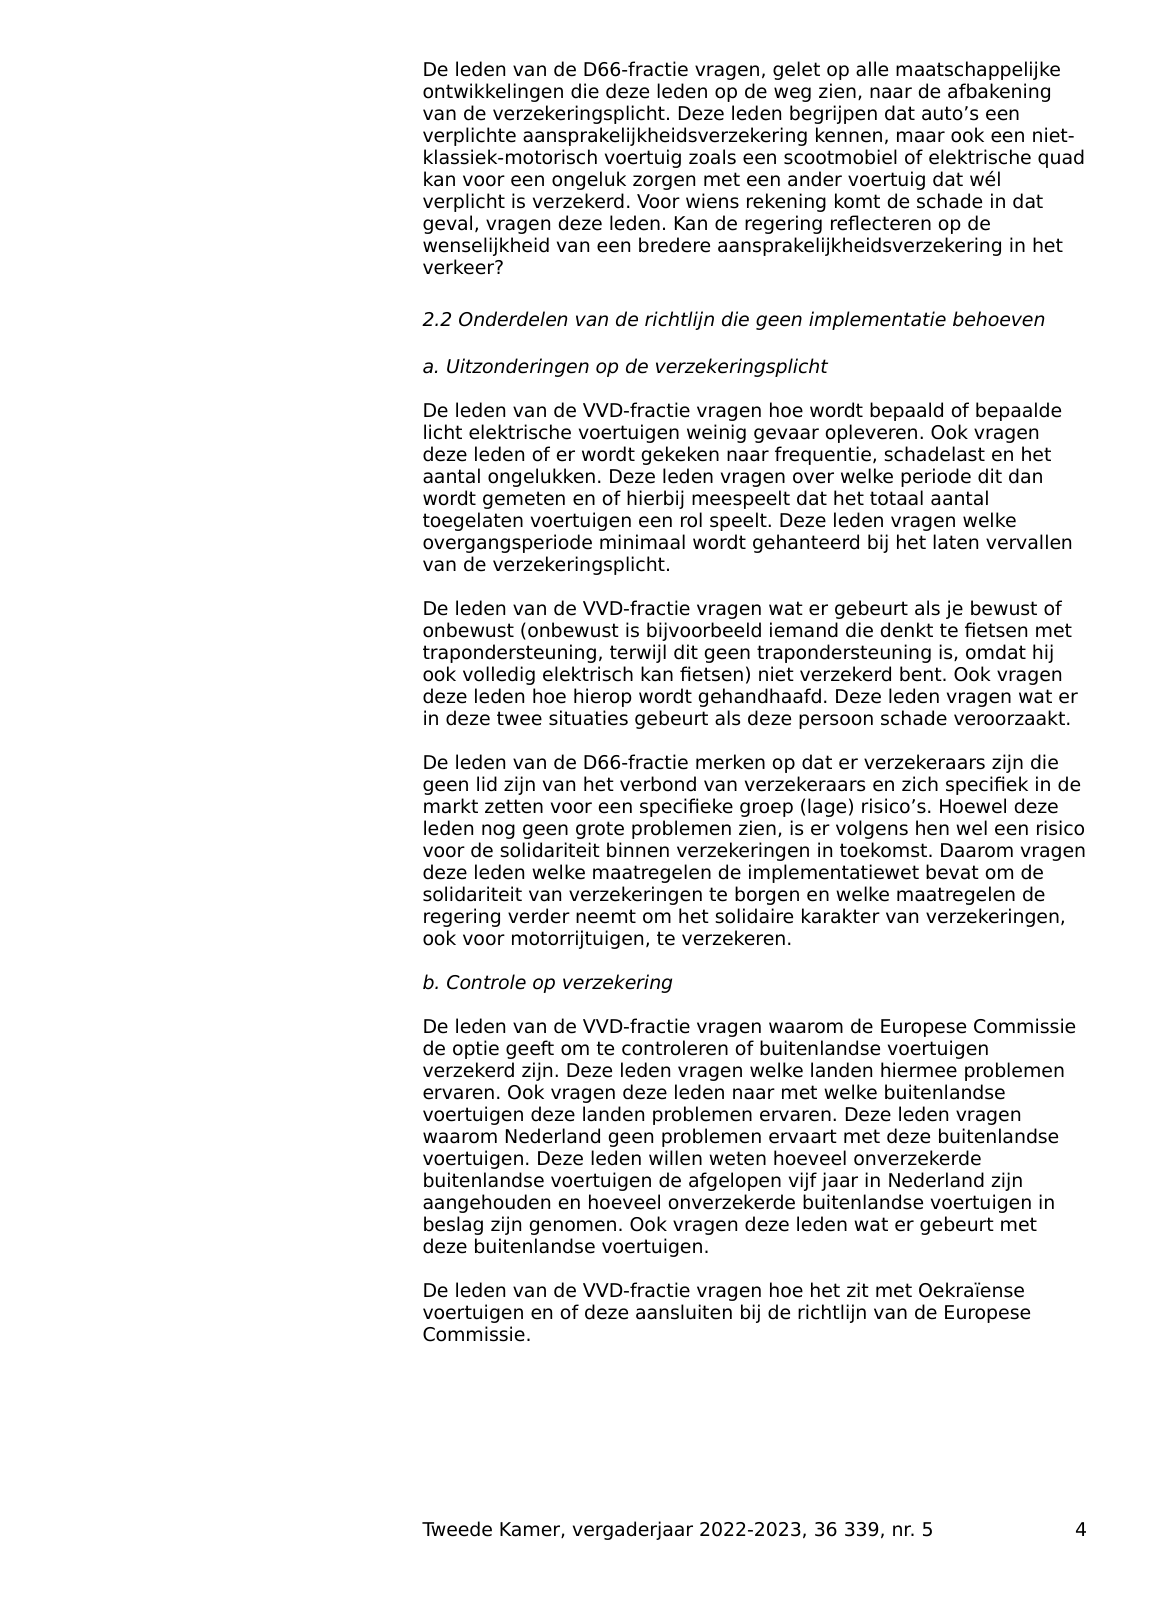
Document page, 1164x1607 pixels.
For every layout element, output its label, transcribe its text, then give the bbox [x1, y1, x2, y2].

text De leden van de VVD-fractie vragen hoe het zit met Oekraïense voertuigen en of deze aansluiten bij de richtlijn van de Europese Commissie. [422, 1280, 1087, 1346]
subtitle a. Uitzonderingen op de verzekeringsplicht [422, 356, 1087, 378]
text De leden van de D66-fractie merken op dat er verzekeraars zijn die geen lid zijn van het verbond van verzekeraars en zich specifiek in de markt zetten voor een specifieke groep (lage) risico’s. Hoewel deze leden nog geen grote problemen zien, is er volgens hen wel een risico voor de solidariteit binnen verzekeringen in toekomst. Daarom vragen deze leden welke maatregelen de implementatiewet bevat om de solidariteit van verzekeringen te borgen en welke maatregelen de regering verder neemt om het solidaire karakter van verzekeringen, ook voor motorrijtuigen, te verzekeren. [422, 752, 1087, 950]
text De leden van de D66-fractie vragen, gelet op alle maatschappelijke ontwikkelingen die deze leden op de weg zien, naar de afbakening van de verzekeringsplicht. Deze leden begrijpen dat auto’s een verplichte aansprakelijkheidsverzekering kennen, maar ook een niet-klassiek-motorisch voertuig zoals een scootmobiel of elektrische quad kan voor een ongeluk zorgen met een ander voertuig dat wél verplicht is verzekerd. Voor wiens rekening komt de schade in dat geval, vragen deze leden. Kan de regering reflecteren op de wenselijkheid van een bredere aansprakelijkheidsverzekering in het verkeer? [422, 59, 1087, 279]
text De leden van de VVD-fractie vragen hoe wordt bepaald of bepaalde licht elektrische voertuigen weinig gevaar opleveren. Ook vragen deze leden of er wordt gekeken naar frequentie, schadelast en het aantal ongelukken. Deze leden vragen over welke periode dit dan wordt gemeten en of hierbij meespeelt dat het totaal aantal toegelaten voertuigen een rol speelt. Deze leden vragen welke overgangsperiode minimaal wordt gehanteerd bij het laten vervallen van de verzekeringsplicht. [422, 400, 1087, 576]
text De leden van de VVD-fractie vragen waarom de Europese Commissie de optie geeft om te controleren of buitenlandse voertuigen verzekerd zijn. Deze leden vragen welke landen hiermee problemen ervaren. Ook vragen deze leden naar met welke buitenlandse voertuigen deze landen problemen ervaren. Deze leden vragen waarom Nederland geen problemen ervaart met deze buitenlandse voertuigen. Deze leden willen weten hoeveel onverzekerde buitenlandse voertuigen de afgelopen vijf jaar in Nederland zijn aangehouden en hoeveel onverzekerde buitenlandse voertuigen in beslag zijn genomen. Ook vragen deze leden wat er gebeurt met deze buitenlandse voertuigen. [422, 1016, 1087, 1258]
text De leden van de VVD-fractie vragen wat er gebeurt als je bewust of onbewust (onbewust is bijvoorbeeld iemand die denkt te fietsen met trapondersteuning, terwijl dit geen trapondersteuning is, omdat hij ook volledig elektrisch kan fietsen) niet verzekerd bent. Ook vragen deze leden hoe hierop wordt gehandhaafd. Deze leden vragen wat er in deze twee situaties gebeurt als deze persoon schade veroorzaakt. [422, 598, 1087, 730]
subtitle b. Controle op verzekering [422, 972, 1087, 994]
subtitle 2.2 Onderdelen van de richtlijn die geen implementatie behoeven [422, 309, 1087, 331]
